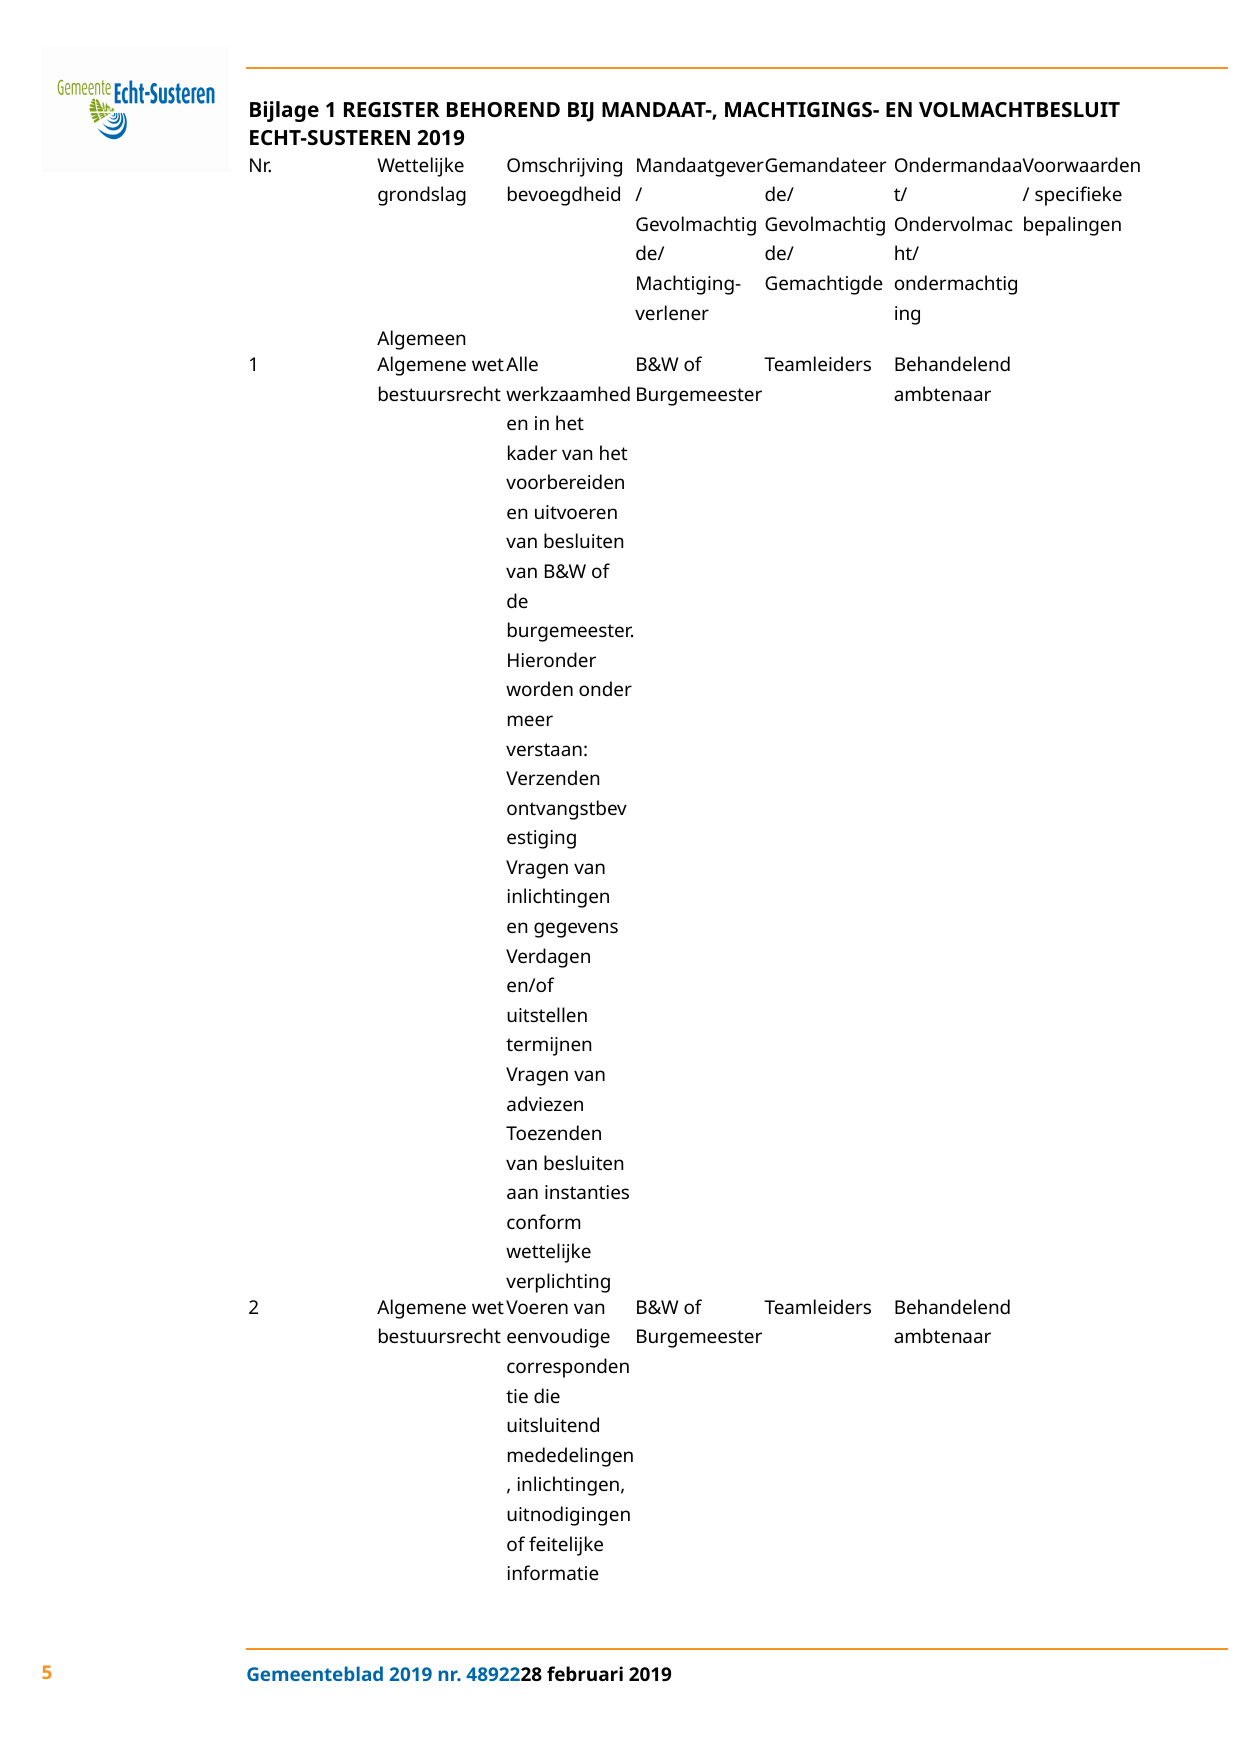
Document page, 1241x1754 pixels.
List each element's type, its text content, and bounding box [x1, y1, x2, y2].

table_cell Teamleiders [764, 351, 893, 1294]
table_cell B&W of Burgemeester [635, 1294, 764, 1586]
table_cell [1023, 1294, 1152, 1586]
table_header Mandaatgever/ Gevolmachtigde/ Machtiging-verlener [635, 152, 764, 326]
table_cell Behandelend ambtenaar [894, 1294, 1022, 1586]
table_cell 2 [248, 1294, 377, 1586]
table_cell Behandelend ambtenaar [894, 351, 1022, 1294]
table_cell Algemene wet bestuursrecht [377, 1294, 506, 1586]
table_header Ondermandaat/ Ondervolmacht/ ondermachtiging [894, 152, 1022, 326]
table_cell [1023, 351, 1152, 1294]
table_header Gemandateerde/ Gevolmachtigde/ Gemachtigde [764, 152, 893, 326]
table_cell Voeren van eenvoudige correspondentie die uitsluitend mededelingen, inlichtingen, uitnodigingen of feitelijke informatie [506, 1294, 635, 1586]
table_cell Teamleiders [764, 1294, 893, 1586]
table_cell Algemene wet bestuursrecht [377, 351, 506, 1294]
table_header Wettelijke grondslag [377, 152, 506, 326]
picture [41, 47, 231, 172]
table_cell Algemeen [377, 326, 1152, 351]
table_cell B&W of Burgemeester [635, 351, 764, 1294]
table_cell [248, 326, 377, 351]
table_cell Alle werkzaamheden in het kader van het voorbereiden en uitvoeren van besluiten van B&W of de burgemeester. Hieronder worden onder meer verstaan: Verzenden ontvangstbevestiging Vragen van inlichtingen en gegevens Verdagen en/of uitstellen termijnen Vragen van adviezen Toezenden van besluiten aan instanties conform wettelijke verplichting [506, 351, 635, 1294]
text Bijlage 1 REGISTER BEHOREND BIJ MANDAAT-, MACHTIGINGS- EN VOLMACHTBESLUIT ECHT-SUSTEREN 2019 [248, 95, 1152, 152]
table_header Voorwaarden / specifieke bepalingen [1023, 152, 1152, 326]
table_header Nr. [248, 152, 377, 326]
table_header Omschrijving bevoegdheid [506, 152, 635, 326]
table_cell 1 [248, 351, 377, 1294]
